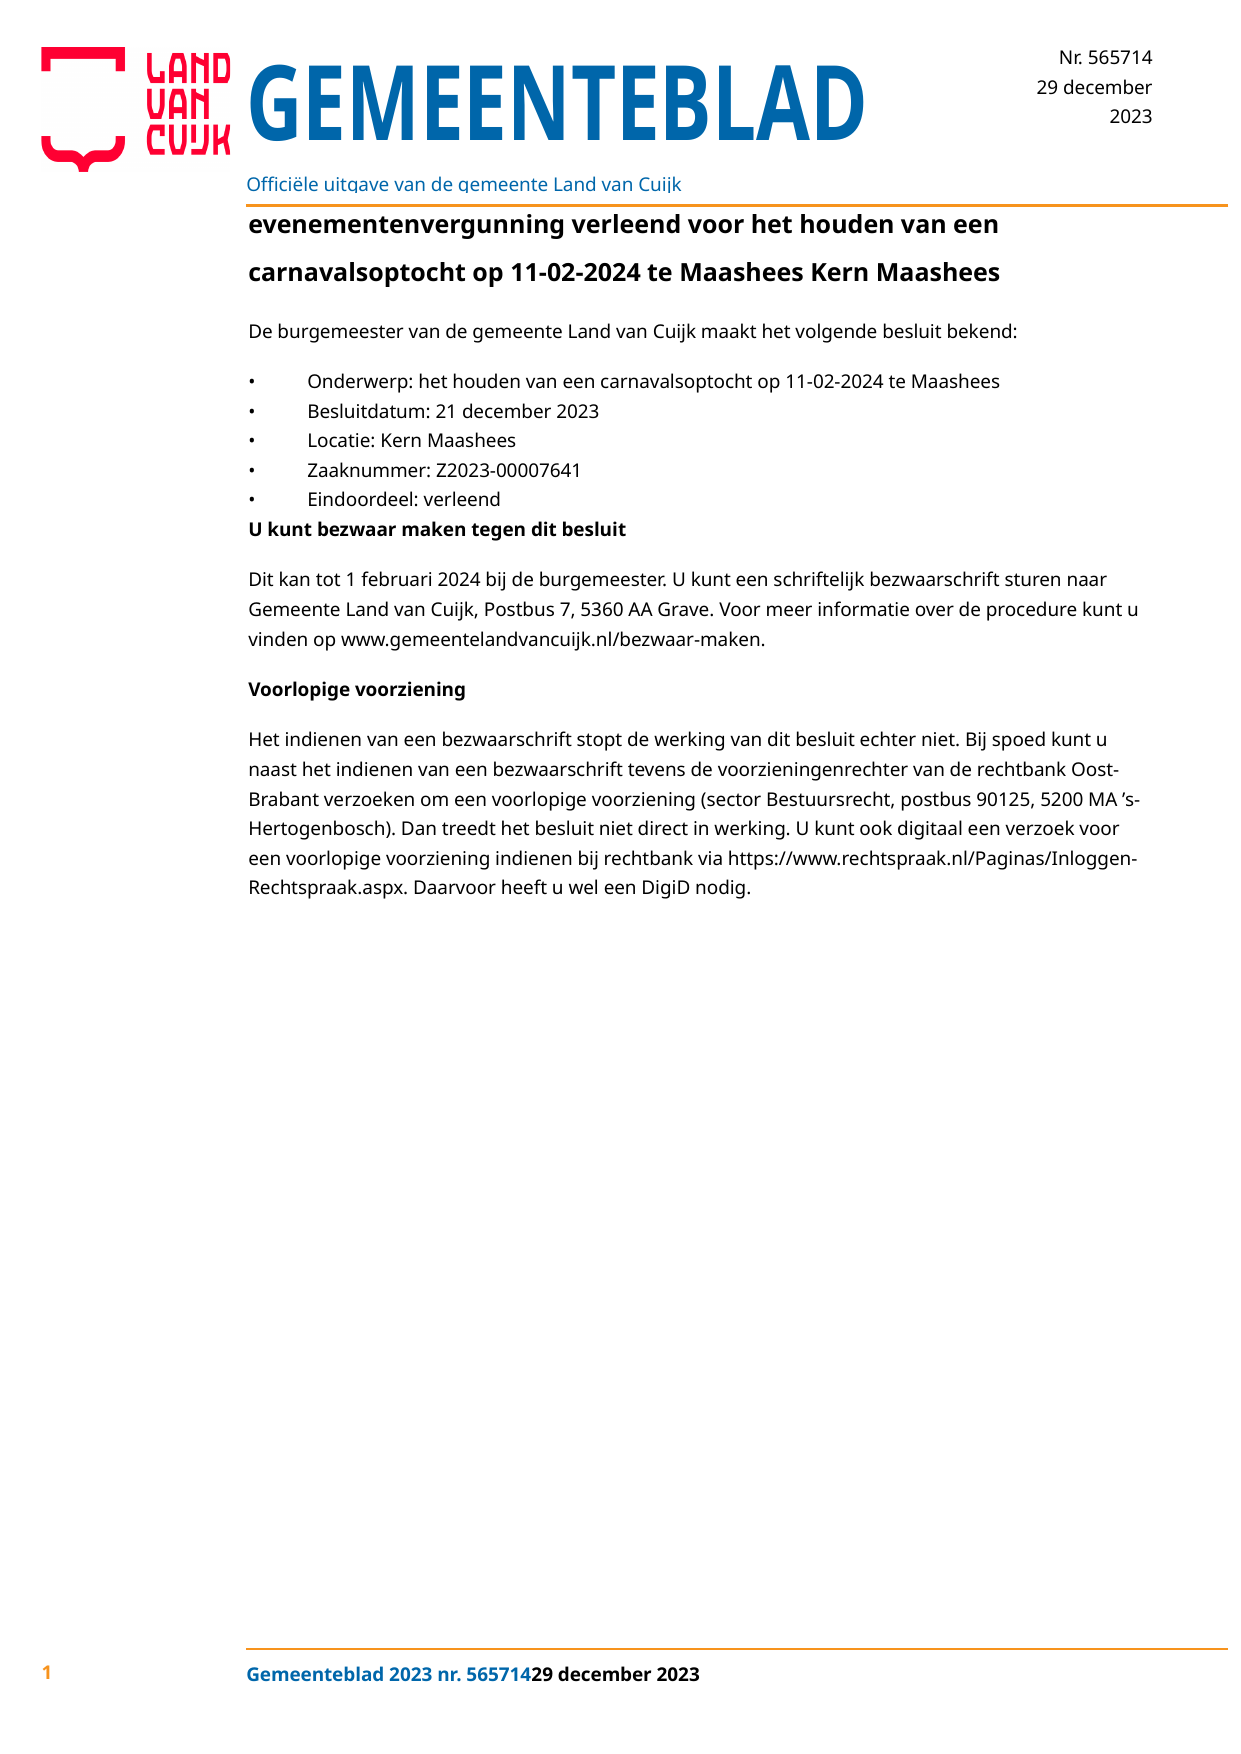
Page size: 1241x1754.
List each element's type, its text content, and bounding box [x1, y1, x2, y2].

list Besluitdatum: 21 december 2023 [248, 398, 1152, 424]
list Eindoordeel: verleend [248, 487, 1152, 512]
list Locatie: Kern Maashees [248, 427, 1152, 453]
text De burgemeester van de gemeente Land van Cuijk maakt het volgende besluit bekend: [248, 318, 1152, 344]
text U kunt bezwaar maken tegen dit besluit [248, 516, 1152, 542]
list Onderwerp: het houden van een carnavalsoptocht op 11-02-2024 te Maashees [248, 368, 1152, 394]
list Zaaknummer: Z2023-00007641 [248, 457, 1152, 483]
text Het indienen van een bezwaarschrift stopt de werking van dit besluit echter niet. Bij spoed kunt u naast het indienen van een bezwaarschrift tevens de voorzieningenrechter van de rechtbank Oost-Brabant verzoeken om een voorlopige voorziening (sector Bestuursrecht, postbus 90125, 5200 MA ’s-Hertogenbosch). Dan treedt het besluit niet direct in werking. U kunt ook digitaal een verzoek voor een voorlopige voorziening indienen bij rechtbank via https://www.rechtspraak.nl/Paginas/Inloggen-Rechtspraak.aspx. Daarvoor heeft u wel een DigiD nodig. [248, 727, 1152, 900]
picture [41, 47, 231, 172]
text Dit kan tot 1 februari 2024 bij de burgemeester. U kunt een schriftelijk bezwaarschrift sturen naar Gemeente Land van Cuijk, Postbus 7, 5360 AA Grave. Voor meer informatie over de procedure kunt u vinden op www.gemeentelandvancuijk.nl/bezwaar-maken. [248, 567, 1152, 652]
text Voorlopige voorziening [248, 676, 1152, 702]
text evenementenvergunning verleend voor het houden van een carnavalsoptocht op 11-02-2024 te Maashees Kern Maashees [248, 207, 1152, 288]
